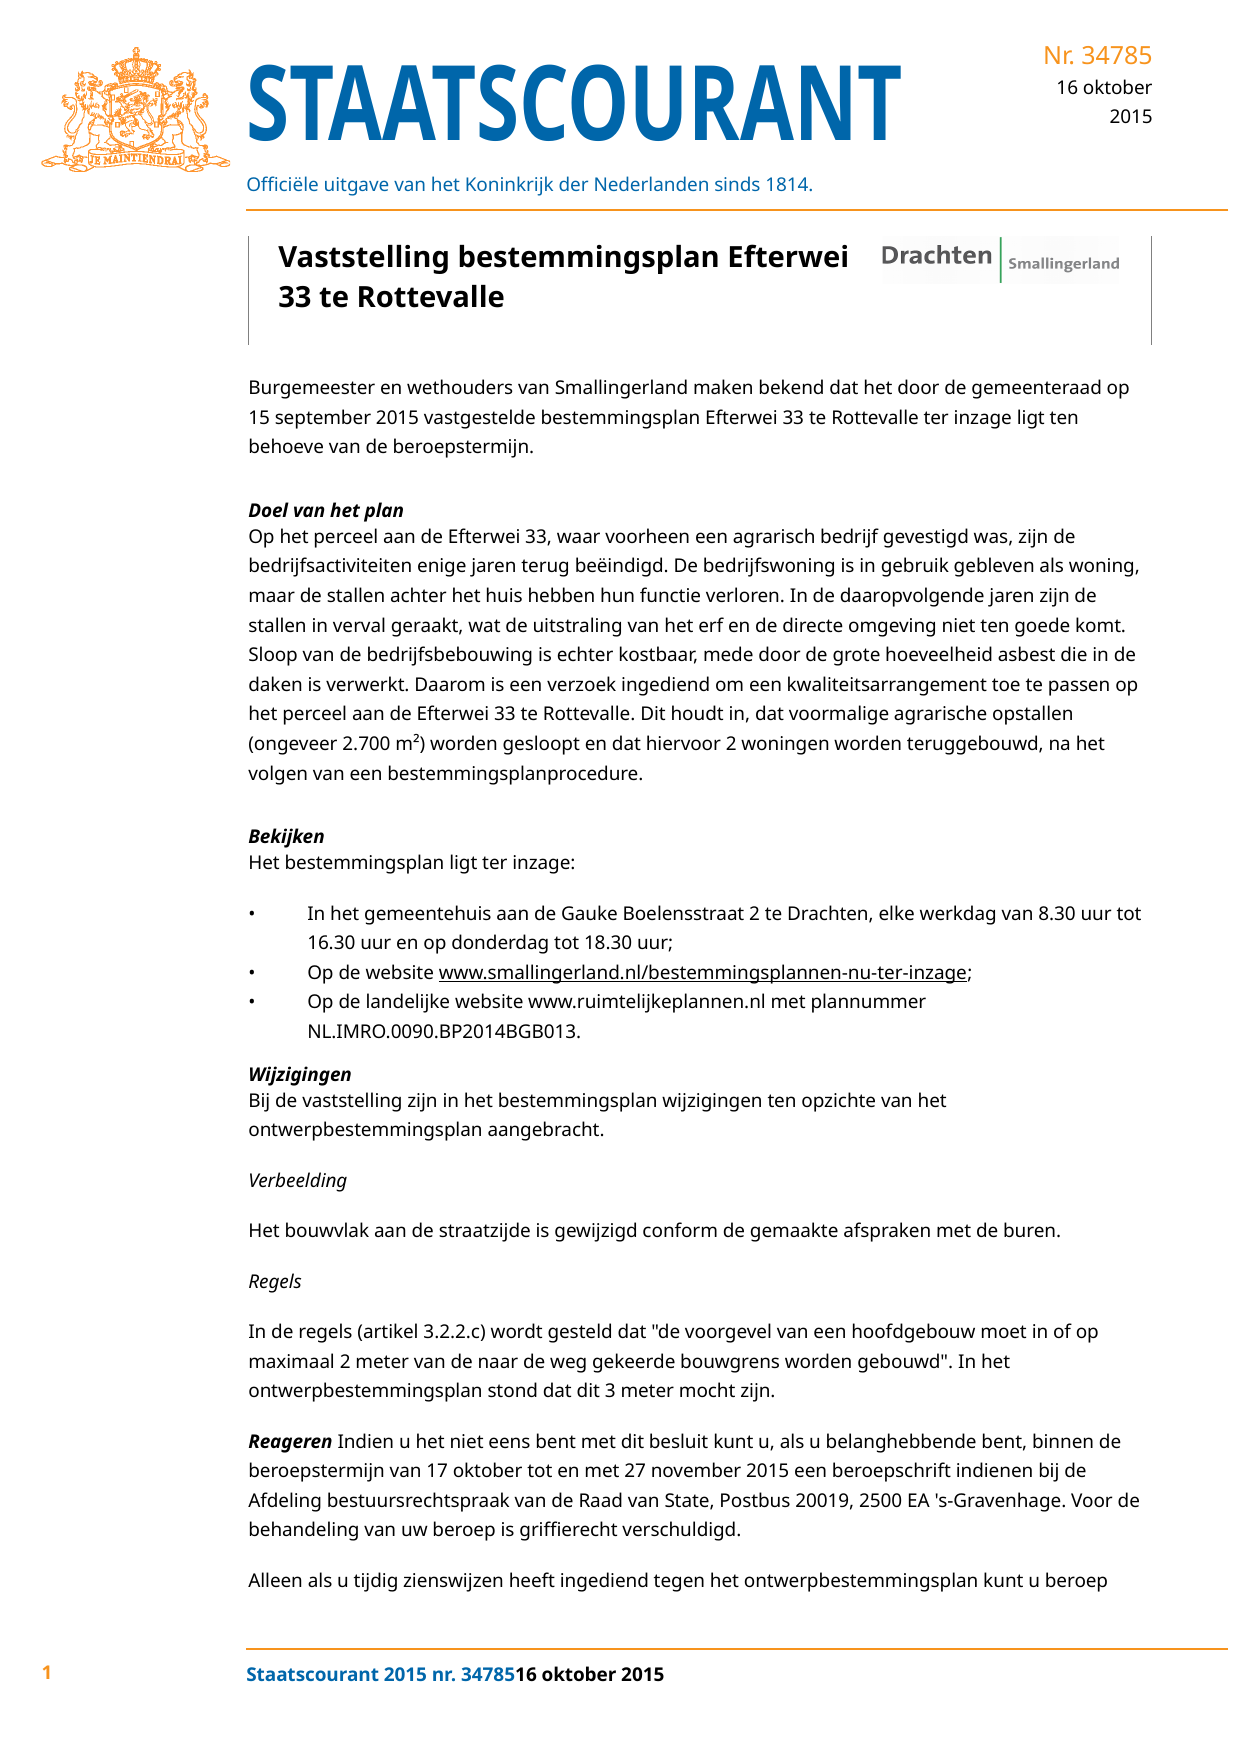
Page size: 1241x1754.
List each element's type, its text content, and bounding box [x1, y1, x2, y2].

text Wijzigingen [248, 1061, 1152, 1087]
text Het bestemmingsplan ligt ter inzage: [248, 849, 1152, 875]
text Reageren Indien u het niet eens bent met dit besluit kunt u, als u belanghebbende bent, binnen de beroepstermijn van 17 oktober tot en met 27 november 2015 een beroepschrift indienen bij de Afdeling bestuursrechtspraak van de Raad van State, Postbus 20019, 2500 EA 's-Gravenhage. Voor de behandeling van uw beroep is griffierecht verschuldigd. [248, 1428, 1152, 1542]
table_header Vaststelling bestemmingsplan Efterwei 33 te Rottevalle [249, 236, 850, 345]
picture [882, 236, 1119, 284]
list Op de website www.smallingerland.nl/bestemmingsplannen-nu-ter-inzage; [248, 959, 1152, 985]
text Regels [248, 1268, 1152, 1294]
list In het gemeentehuis aan de Gauke Boelensstraat 2 te Drachten, elke werkdag van 8.30 uur tot 16.30 uur en op donderdag tot 18.30 uur; [248, 900, 1152, 955]
text Verbeelding [248, 1167, 1152, 1193]
text Alleen als u tijdig zienswijzen heeft ingediend tegen het ontwerpbestemmingsplan kunt u beroep [248, 1567, 1152, 1593]
text In de regels (artikel 3.2.2.c) wordt gesteld dat "de voorgevel van een hoofdgebouw moet in of op maximaal 2 meter van de naar de weg gekeerde bouwgrens worden gebouwd". In het ontwerpbestemmingsplan stond dat dit 3 meter mocht zijn. [248, 1318, 1152, 1403]
text Doel van het plan [248, 497, 1152, 523]
text Bekijken [248, 824, 1152, 849]
text Burgemeester en wethouders van Smallingerland maken bekend dat het door de gemeenteraad op 15 september 2015 vastgestelde bestemmingsplan Efterwei 33 te Rottevalle ter inzage ligt ten behoeve van de beroepstermijn. [248, 374, 1152, 459]
table_header [850, 236, 1151, 345]
picture [41, 47, 231, 172]
text Bij de vaststelling zijn in het bestemmingsplan wijzigingen ten opzichte van het ontwerpbestemmingsplan aangebracht. [248, 1087, 1152, 1142]
text Op het perceel aan de Efterwei 33, waar voorheen een agrarisch bedrijf gevestigd was, zijn de bedrijfsactiviteiten enige jaren terug beëindigd. De bedrijfswoning is in gebruik gebleven als woning, maar de stallen achter het huis hebben hun functie verloren. In de daaropvolgende jaren zijn de stallen in verval geraakt, wat de uitstraling van het erf en de directe omgeving niet ten goede komt. Sloop van de bedrijfsbebouwing is echter kostbaar, mede door de grote hoeveelheid asbest die in de daken is verwerkt. Daarom is een verzoek ingediend om een kwaliteitsarrangement toe te passen op het perceel aan de Efterwei 33 te Rottevalle. Dit houdt in, dat voormalige agrarische opstallen (ongeveer 2.700 m²) worden gesloopt en dat hiervoor 2 woningen worden teruggebouwd, na het volgen van een bestemmingsplanprocedure. [248, 523, 1152, 786]
list Op de landelijke website www.ruimtelijkeplannen.nl met plannummer NL.IMRO.0090.BP2014BGB013. [248, 989, 1152, 1044]
text Het bouwvlak aan de straatzijde is gewijzigd conform de gemaakte afspraken met de buren. [248, 1217, 1152, 1243]
